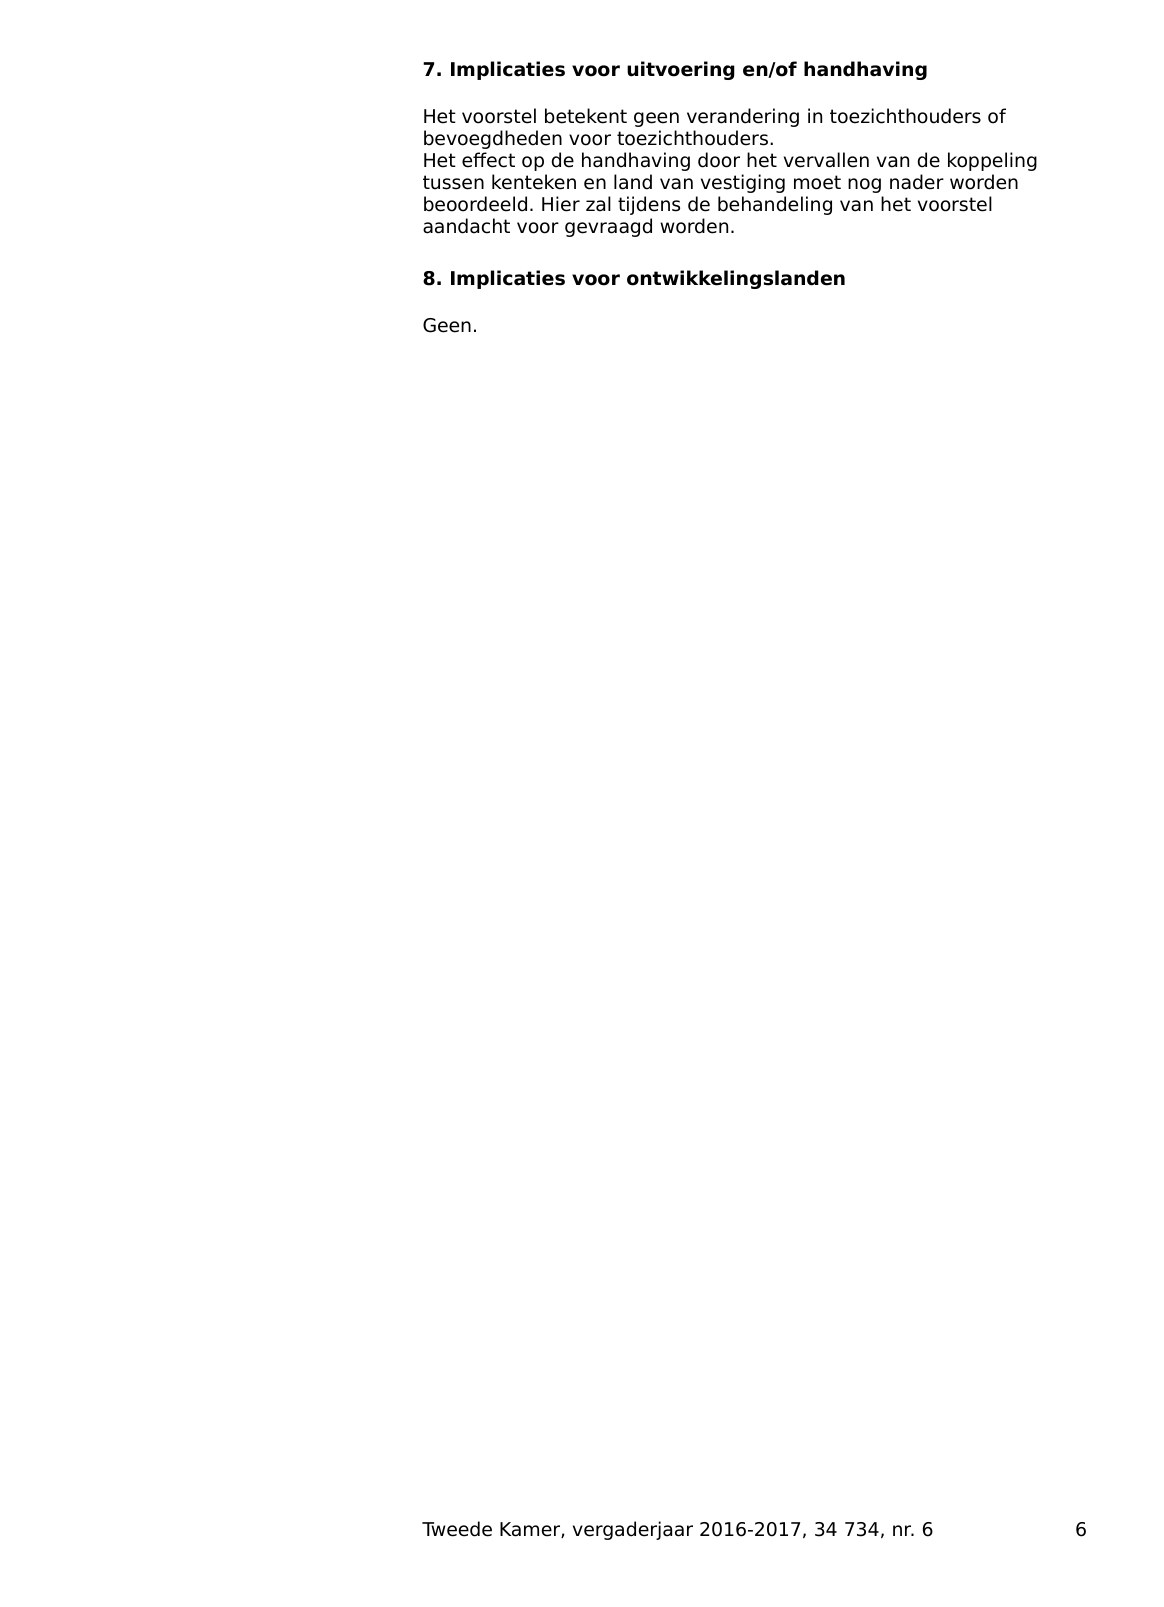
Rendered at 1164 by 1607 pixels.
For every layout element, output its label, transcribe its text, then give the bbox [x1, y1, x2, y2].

text Het voorstel betekent geen verandering in toezichthouders of bevoegdheden voor toezichthouders. [422, 106, 1087, 150]
text Geen. [422, 315, 1087, 337]
subtitle 8. Implicaties voor ontwikkelingslanden [422, 268, 1087, 290]
subtitle 7. Implicaties voor uitvoering en/of handhaving [422, 59, 1087, 81]
text Het effect op de handhaving door het vervallen van de koppeling tussen kenteken en land van vestiging moet nog nader worden beoordeeld. Hier zal tijdens de behandeling van het voorstel aandacht voor gevraagd worden. [422, 150, 1087, 238]
